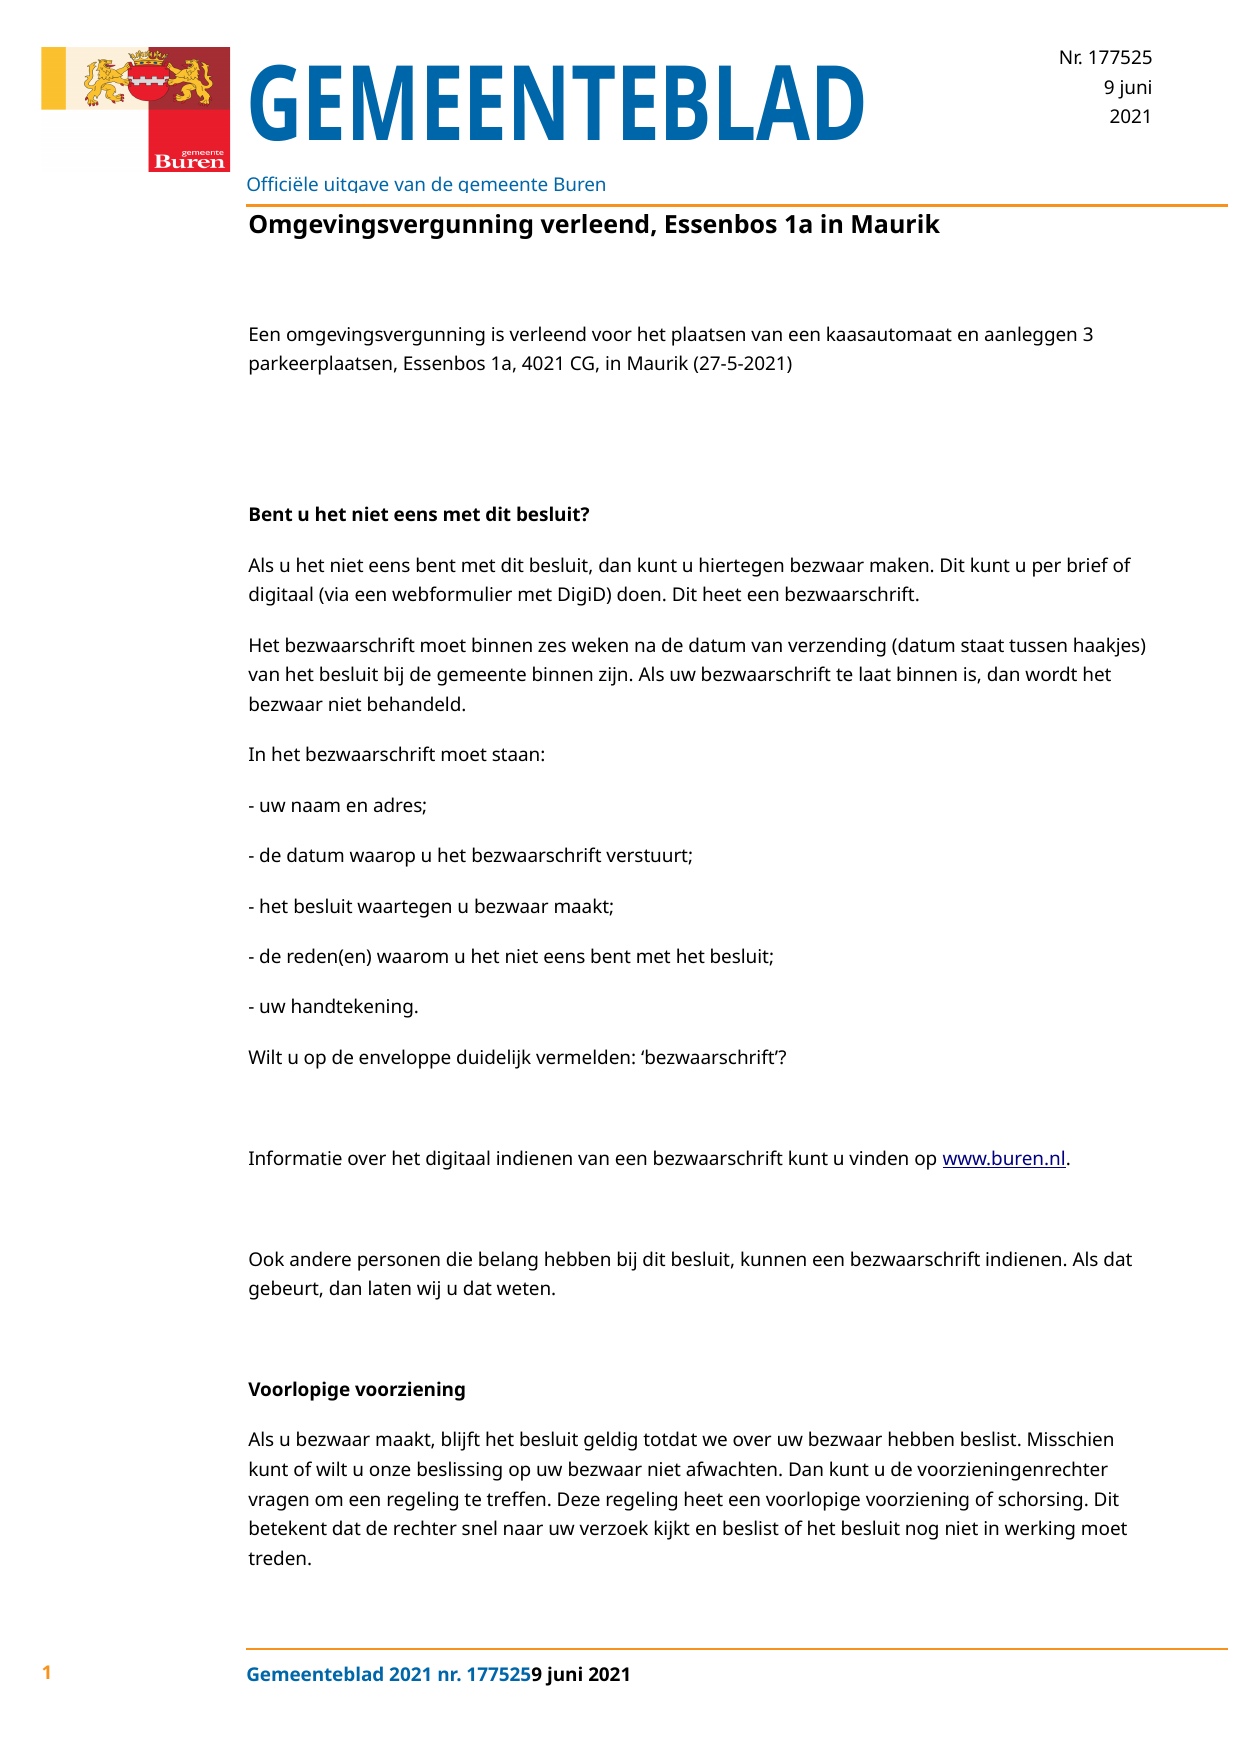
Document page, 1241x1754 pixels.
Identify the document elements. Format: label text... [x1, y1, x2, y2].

text Voorlopige voorziening [248, 1376, 1152, 1402]
text Het bezwaarschrift moet binnen zes weken na de datum van verzending (datum staat tussen haakjes) van het besluit bij de gemeente binnen zijn. Als uw bezwaarschrift te laat binnen is, dan wordt het bezwaar niet behandeld. [248, 632, 1152, 717]
text - het besluit waartegen u bezwaar maakt; [248, 893, 1152, 918]
text Bent u het niet eens met dit besluit? [248, 502, 1152, 527]
picture [41, 47, 231, 172]
text Als u bezwaar maakt, blijft het besluit geldig totdat we over uw bezwaar hebben beslist. Misschien kunt of wilt u onze beslissing op uw bezwaar niet afwachten. Dan kunt u de voorzieningenrechter vragen om een regeling te treffen. Deze regeling heet een voorlopige voorziening of schorsing. Dit betekent dat de rechter snel naar uw verzoek kijkt en beslist of het besluit nog niet in werking moet treden. [248, 1427, 1152, 1571]
text - uw handtekening. [248, 994, 1152, 1019]
text In het bezwaarschrift moet staan: [248, 742, 1152, 767]
text Ook andere personen die belang hebben bij dit besluit, kunnen een bezwaarschrift indienen. Als dat gebeurt, dan laten wij u dat weten. [248, 1246, 1152, 1301]
text - de datum waarop u het bezwaarschrift verstuurt; [248, 842, 1152, 868]
text Informatie over het digitaal indienen van een bezwaarschrift kunt u vinden op www.buren.nl. [248, 1145, 1152, 1171]
text Een omgevingsvergunning is verleend voor het plaatsen van een kaasautomaat en aanleggen 3 parkeerplaatsen, Essenbos 1a, 4021 CG, in Maurik (27-5-2021) [248, 321, 1152, 376]
text Omgevingsvergunning verleend, Essenbos 1a in Maurik [248, 207, 1152, 241]
text Wilt u op de enveloppe duidelijk vermelden: ‘bezwaarschrift’? [248, 1044, 1152, 1070]
text - de reden(en) waarom u het niet eens bent met het besluit; [248, 943, 1152, 969]
text - uw naam en adres; [248, 792, 1152, 818]
text Als u het niet eens bent met dit besluit, dan kunt u hiertegen bezwaar maken. Dit kunt u per brief of digitaal (via een webformulier met DigiD) doen. Dit heet een bezwaarschrift. [248, 552, 1152, 607]
